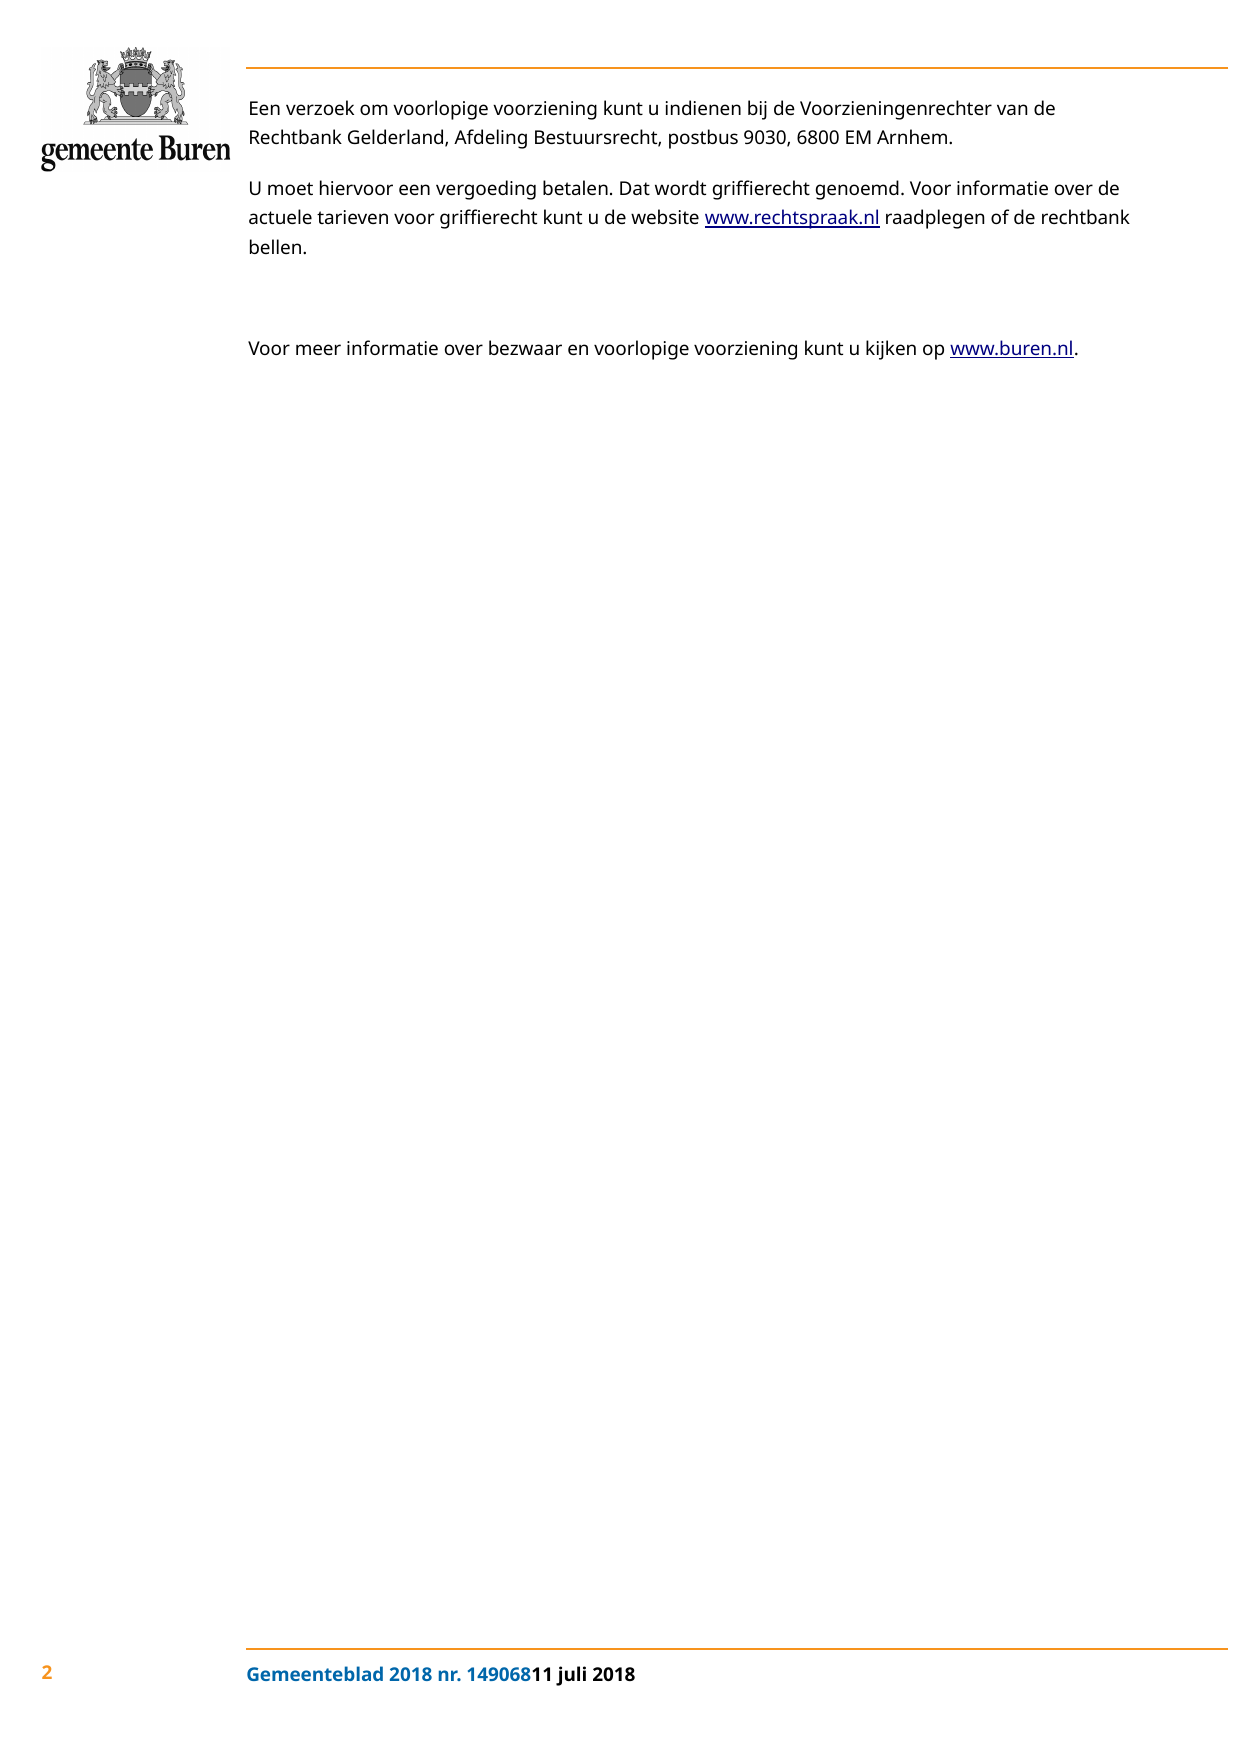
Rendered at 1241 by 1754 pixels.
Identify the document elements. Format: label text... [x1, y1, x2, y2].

text Een verzoek om voorlopige voorziening kunt u indienen bij de Voorzieningenrechter van de Rechtbank Gelderland, Afdeling Bestuursrecht, postbus 9030, 6800 EM Arnhem. [248, 95, 1152, 150]
text Voor meer informatie over bezwaar en voorlopige voorziening kunt u kijken op www.buren.nl. [248, 335, 1152, 361]
text U moet hiervoor een vergoeding betalen. Dat wordt griffierecht genoemd. Voor informatie over de actuele tarieven voor griffierecht kunt u de website www.rechtspraak.nl raadplegen of de rechtbank bellen. [248, 175, 1152, 260]
picture [41, 47, 231, 172]
